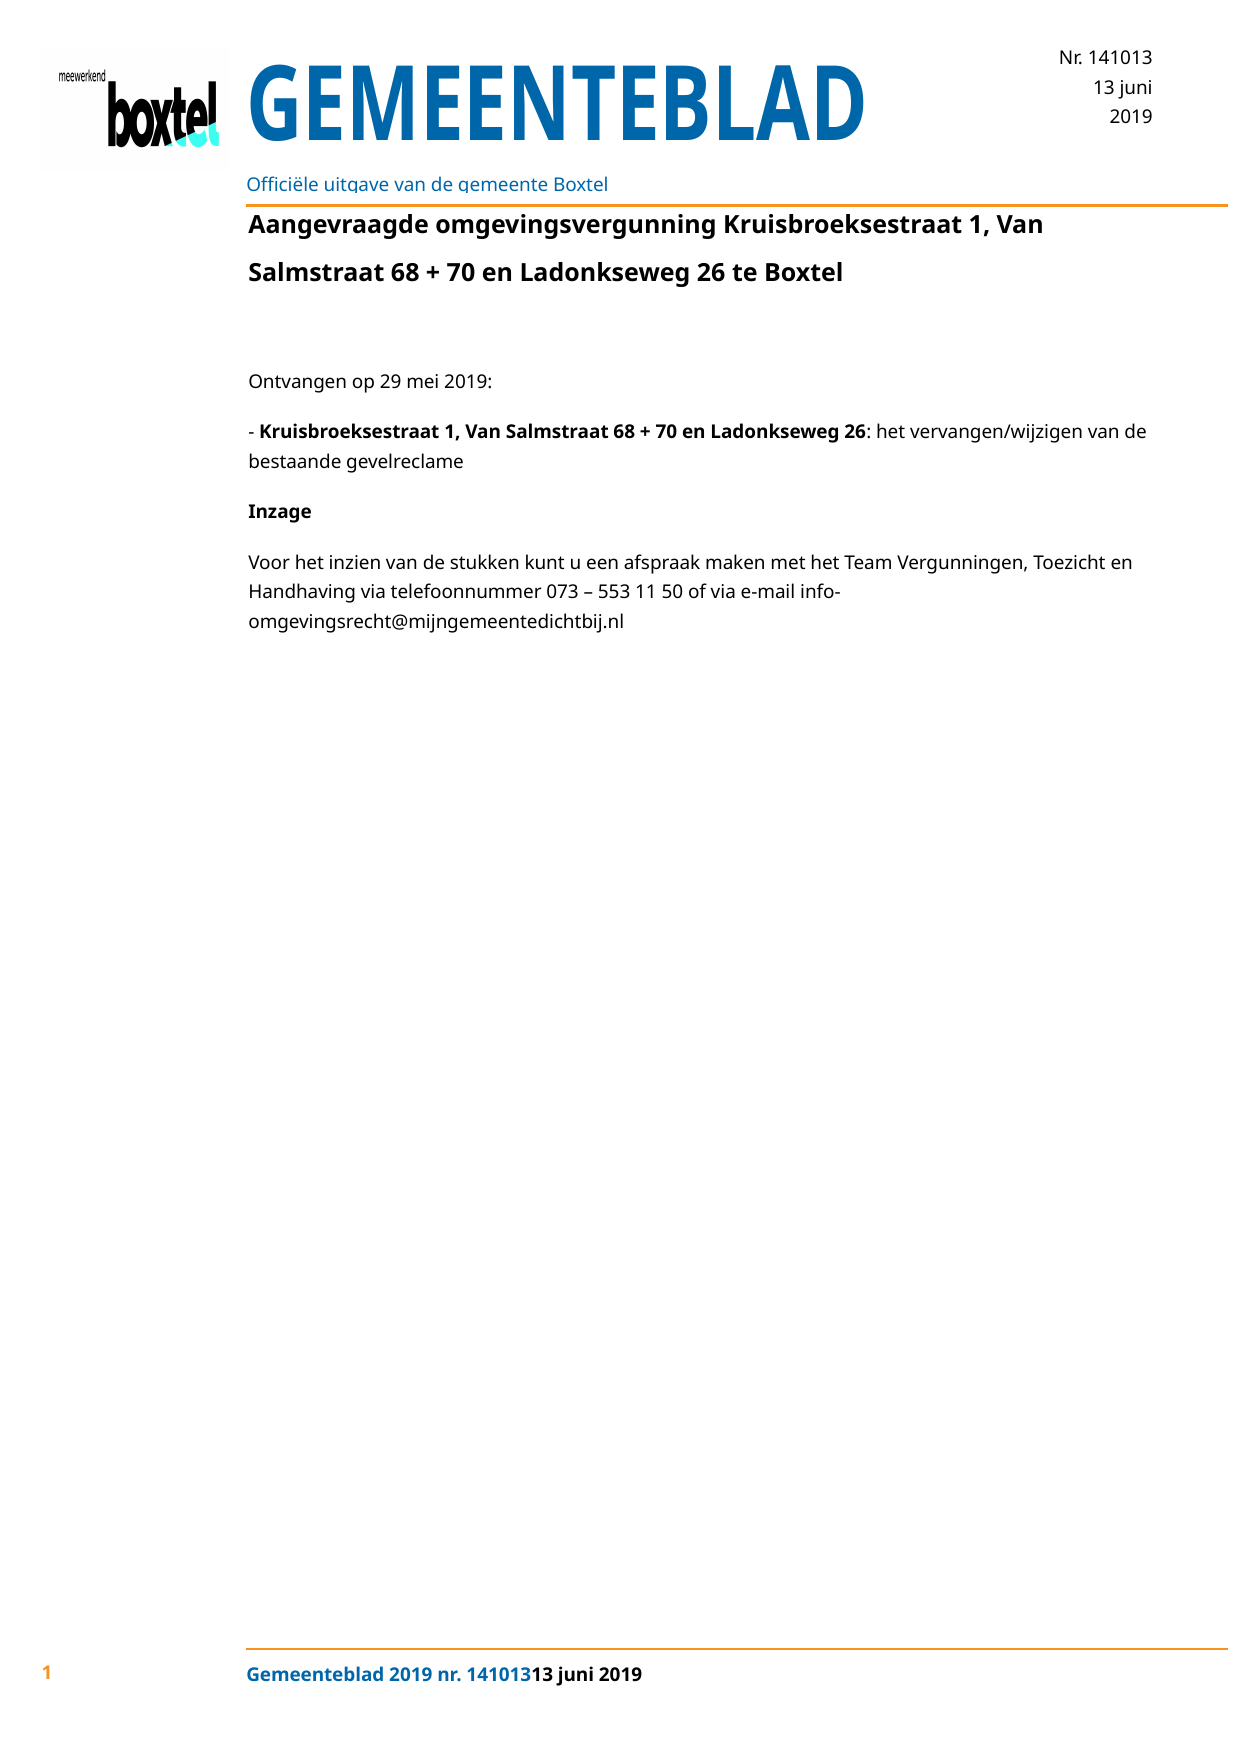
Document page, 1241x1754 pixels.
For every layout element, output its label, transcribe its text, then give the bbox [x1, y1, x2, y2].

text Ontvangen op 29 mei 2019: [248, 368, 1152, 394]
text Inzage [248, 499, 1152, 524]
text - Kruisbroeksestraat 1, Van Salmstraat 68 + 70 en Ladonkseweg 26: het vervangen/wijzigen van de bestaande gevelreclame [248, 419, 1152, 474]
picture [41, 47, 231, 172]
text Aangevraagde omgevingsvergunning Kruisbroeksestraat 1, Van Salmstraat 68 + 70 en Ladonkseweg 26 te Boxtel [248, 207, 1152, 288]
text Voor het inzien van de stukken kunt u een afspraak maken met het Team Vergunningen, Toezicht en Handhaving via telefoonnummer 073 – 553 11 50 of via e-mail info-omgevingsrecht@mijngemeentedichtbij.nl [248, 549, 1152, 634]
